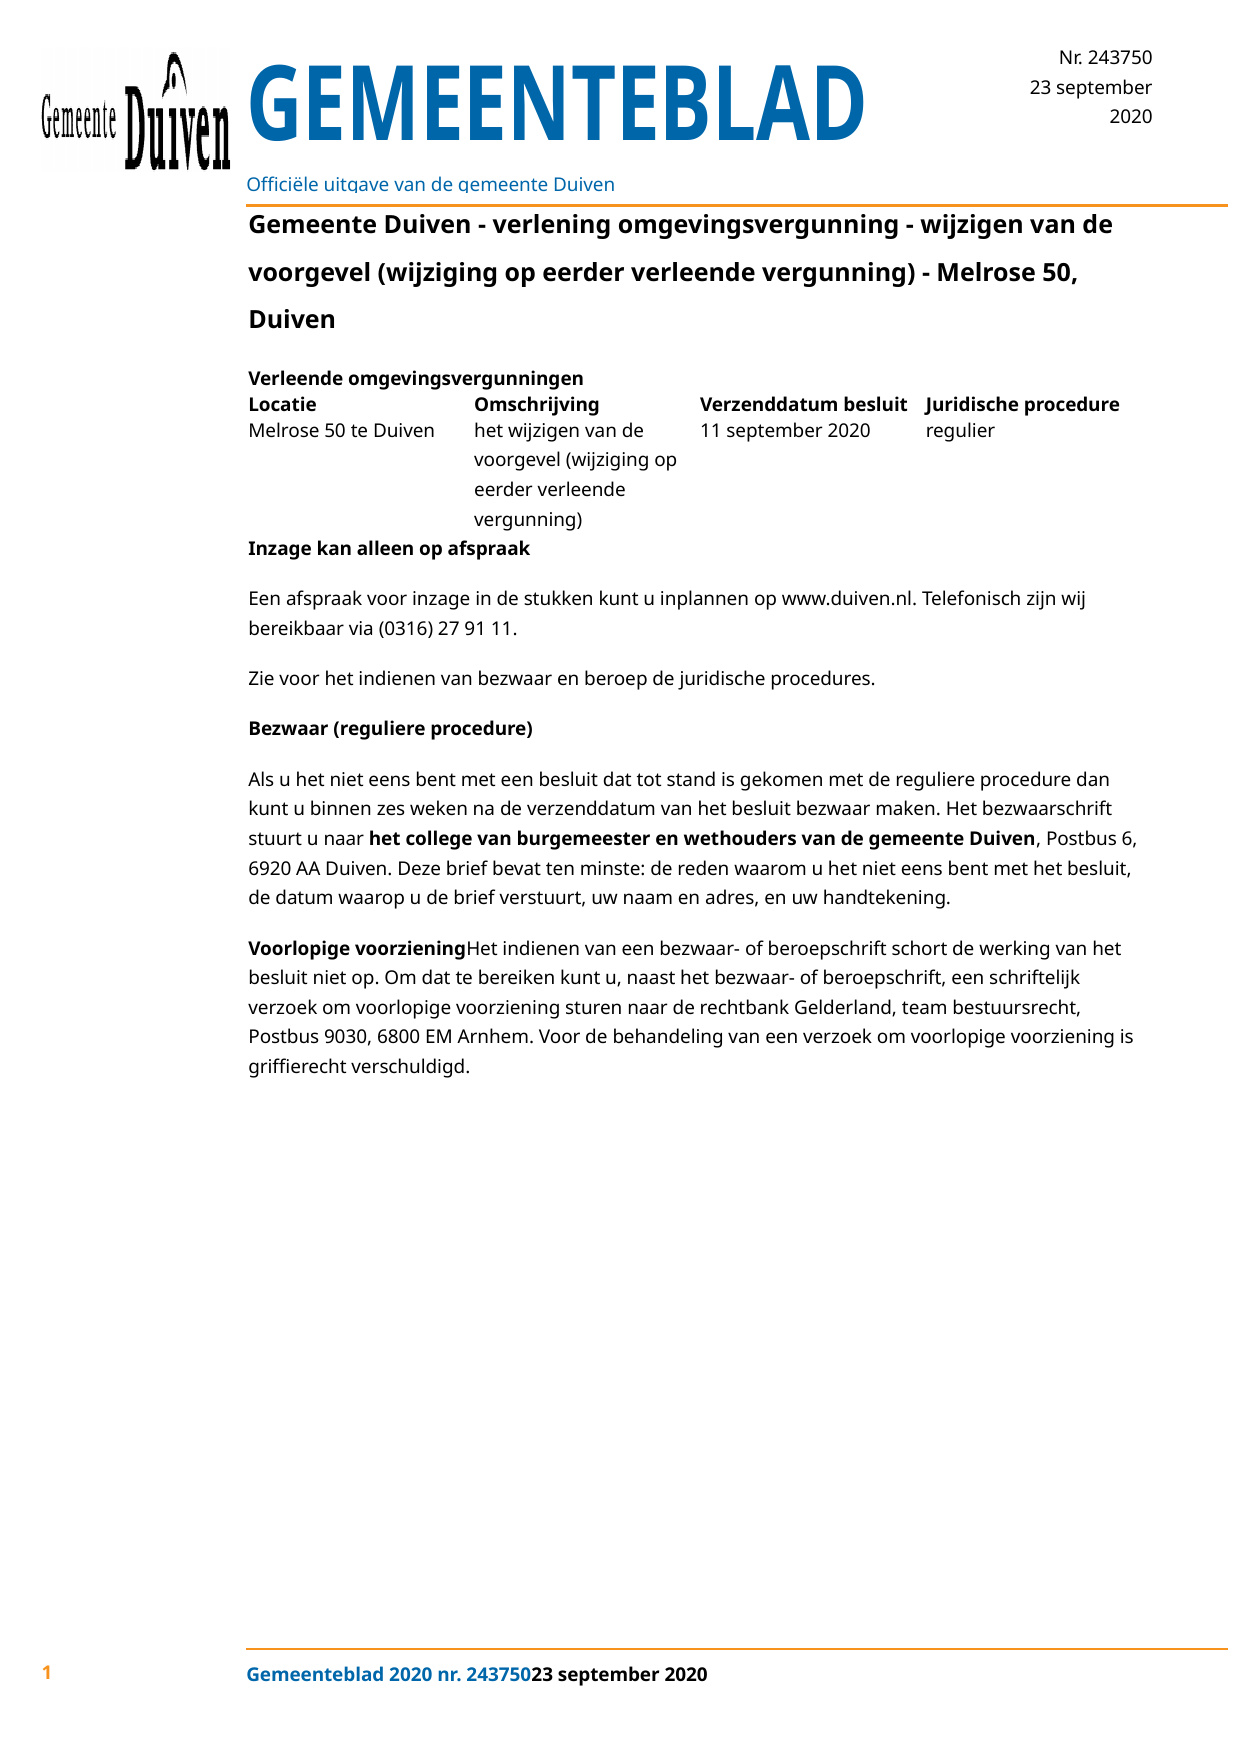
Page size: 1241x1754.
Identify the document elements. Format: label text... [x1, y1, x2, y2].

text Bezwaar (reguliere procedure) [248, 716, 1152, 741]
picture [41, 47, 231, 172]
table_cell Verzenddatum besluit [700, 391, 926, 417]
text Voorlopige voorzieningHet indienen van een bezwaar- of beroepschrift schort de werking van het besluit niet op. Om dat te bereiken kunt u, naast het bezwaar- of beroepschrift, een schriftelijk verzoek om voorlopige voorziening sturen naar de rechtbank Gelderland, team bestuursrecht, Postbus 9030, 6800 EM Arnhem. Voor de behandeling van een verzoek om voorlopige voorziening is griffierecht verschuldigd. [248, 935, 1152, 1079]
table_cell regulier [926, 417, 1152, 532]
table_cell het wijzigen van de voorgevel (wijziging op eerder verleende vergunning) [474, 417, 700, 532]
table_cell Juridische procedure [926, 391, 1152, 417]
text Een afspraak voor inzage in de stukken kunt u inplannen op www.duiven.nl. Telefonisch zijn wij bereikbaar via (0316) 27 91 11. [248, 585, 1152, 641]
table_cell Locatie [248, 391, 474, 417]
text Als u het niet eens bent met een besluit dat tot stand is gekomen met de reguliere procedure dan kunt u binnen zes weken na de verzenddatum van het besluit bezwaar maken. Het bezwaarschrift stuurt u naar het college van burgemeester en wethouders van de gemeente Duiven, Postbus 6, 6920 AA Duiven. Deze brief bevat ten minste: de reden waarom u het niet eens bent met het besluit, de datum waarop u de brief verstuurt, uw naam en adres, en uw handtekening. [248, 766, 1152, 910]
table_header Verleende omgevingsvergunningen [248, 366, 1152, 391]
table_cell 11 september 2020 [700, 417, 926, 532]
table_cell Omschrijving [474, 391, 700, 417]
text Gemeente Duiven - verlening omgevingsvergunning - wijzigen van de voorgevel (wijziging op eerder verleende vergunning) - Melrose 50, Duiven [248, 207, 1152, 336]
table_cell Melrose 50 te Duiven [248, 417, 474, 532]
text Inzage kan alleen op afspraak [248, 535, 1152, 561]
text Zie voor het indienen van bezwaar en beroep de juridische procedures. [248, 665, 1152, 691]
